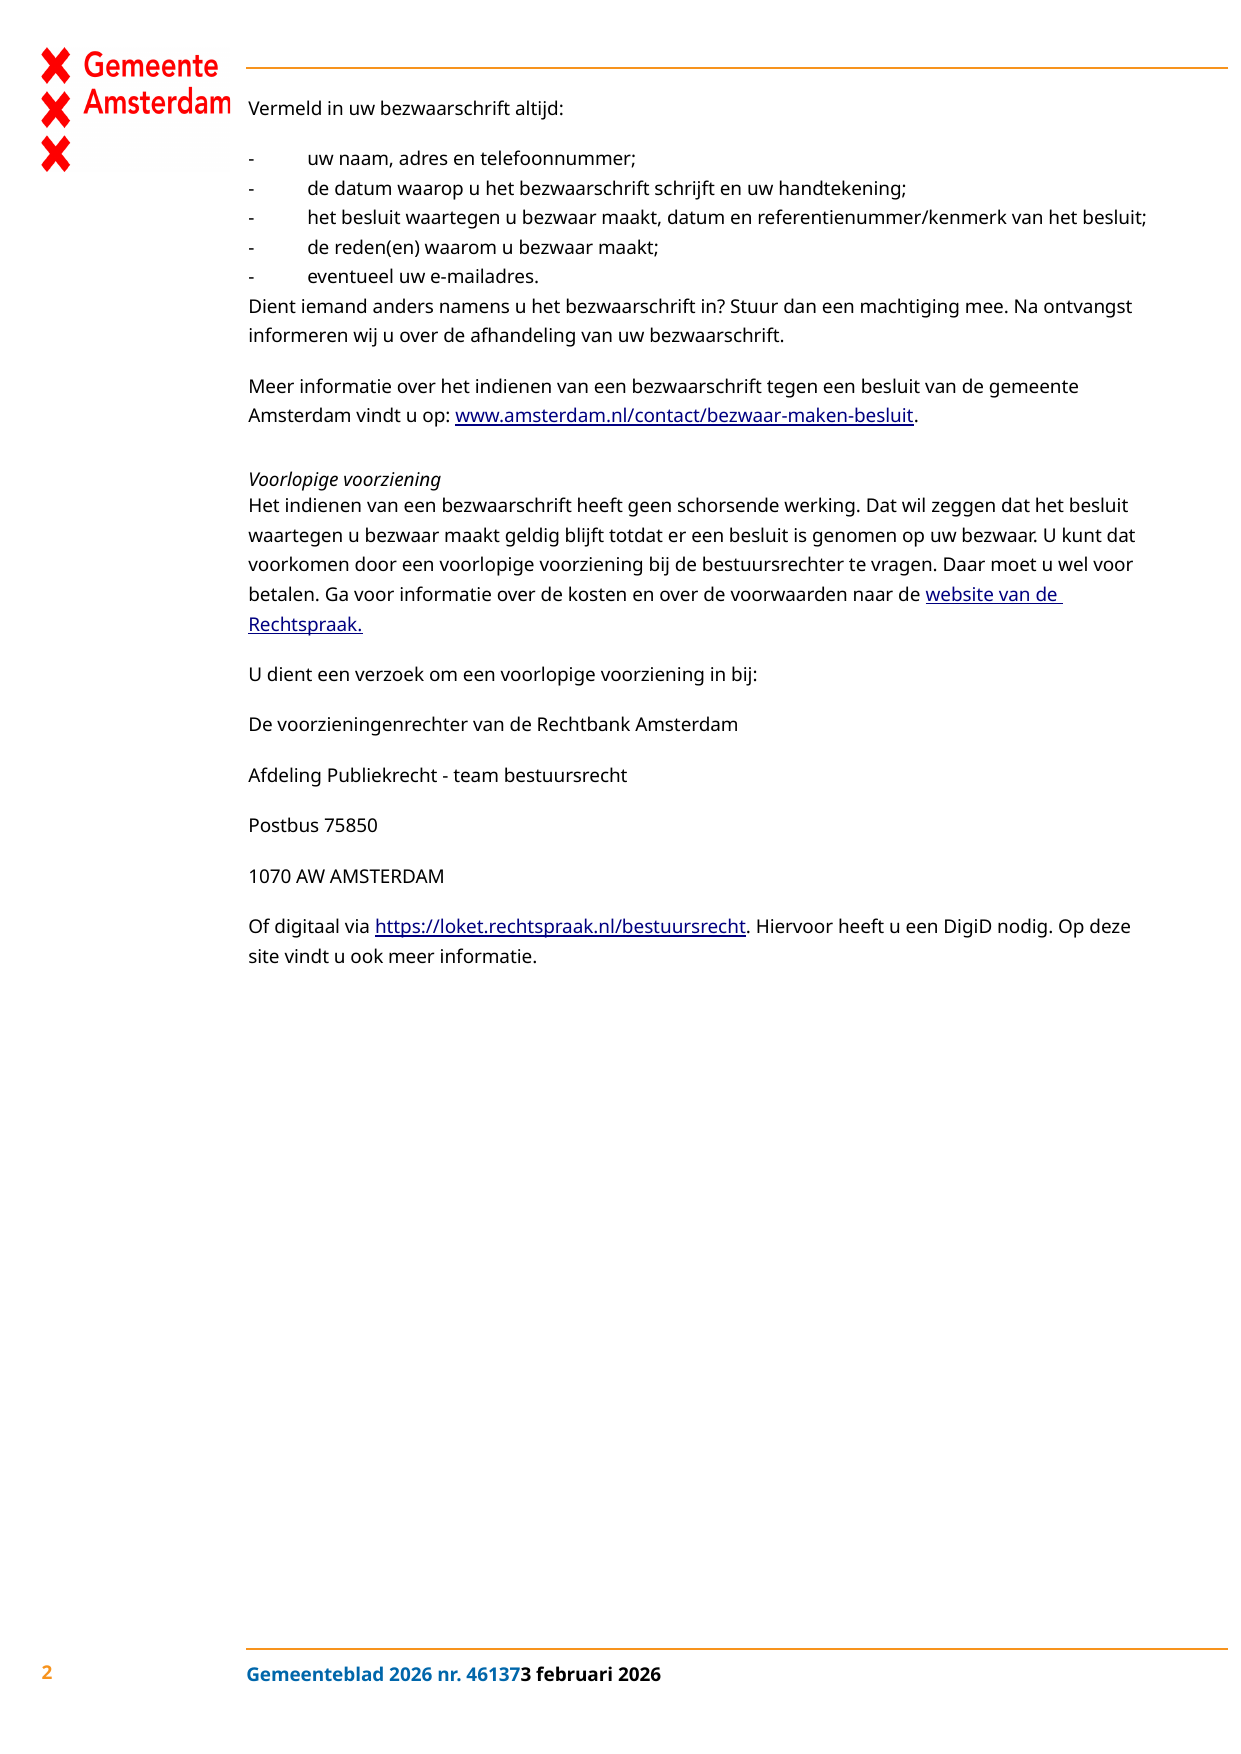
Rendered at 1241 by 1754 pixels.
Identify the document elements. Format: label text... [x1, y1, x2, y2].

text U dient een verzoek om een voorlopige voorziening in bij: [248, 661, 1152, 687]
text Het indienen van een bezwaarschrift heeft geen schorsende werking. Dat wil zeggen dat het besluit waartegen u bezwaar maakt geldig blijft totdat er een besluit is genomen op uw bezwaar. U kunt dat voorkomen door een voorlopige voorziening bij de bestuursrechter te vragen. Daar moet u wel voor betalen. Ga voor informatie over de kosten en over de voorwaarden naar de website van de Rechtspraak. [248, 492, 1152, 636]
text Afdeling Publiekrecht - team bestuursrecht [248, 762, 1152, 788]
text Meer informatie over het indienen van een bezwaarschrift tegen een besluit van de gemeente Amsterdam vindt u op: www.amsterdam.nl/contact/bezwaar-maken-besluit. [248, 373, 1152, 428]
text 1070 AW AMSTERDAM [248, 863, 1152, 888]
list uw naam, adres en telefoonnummer; [248, 145, 1152, 171]
text Of digitaal via https://loket.rechtspraak.nl/bestuursrecht. Hiervoor heeft u een DigiD nodig. Op deze site vindt u ook meer informatie. [248, 913, 1152, 968]
text Vermeld in uw bezwaarschrift altijd: [248, 95, 1152, 121]
text Dient iemand anders namens u het bezwaarschrift in? Stuur dan een machtiging mee. Na ontvangst informeren wij u over de afhandeling van uw bezwaarschrift. [248, 293, 1152, 348]
list de datum waarop u het bezwaarschrift schrijft en uw handtekening; [248, 175, 1152, 201]
text De voorzieningenrechter van de Rechtbank Amsterdam [248, 712, 1152, 737]
text Voorlopige voorziening [248, 467, 1152, 492]
list eventueel uw e-mailadres. [248, 263, 1152, 289]
list het besluit waartegen u bezwaar maakt, datum en referentienummer/kenmerk van het besluit; [248, 204, 1152, 230]
picture [41, 47, 231, 172]
text Postbus 75850 [248, 812, 1152, 838]
list de reden(en) waarom u bezwaar maakt; [248, 234, 1152, 260]
